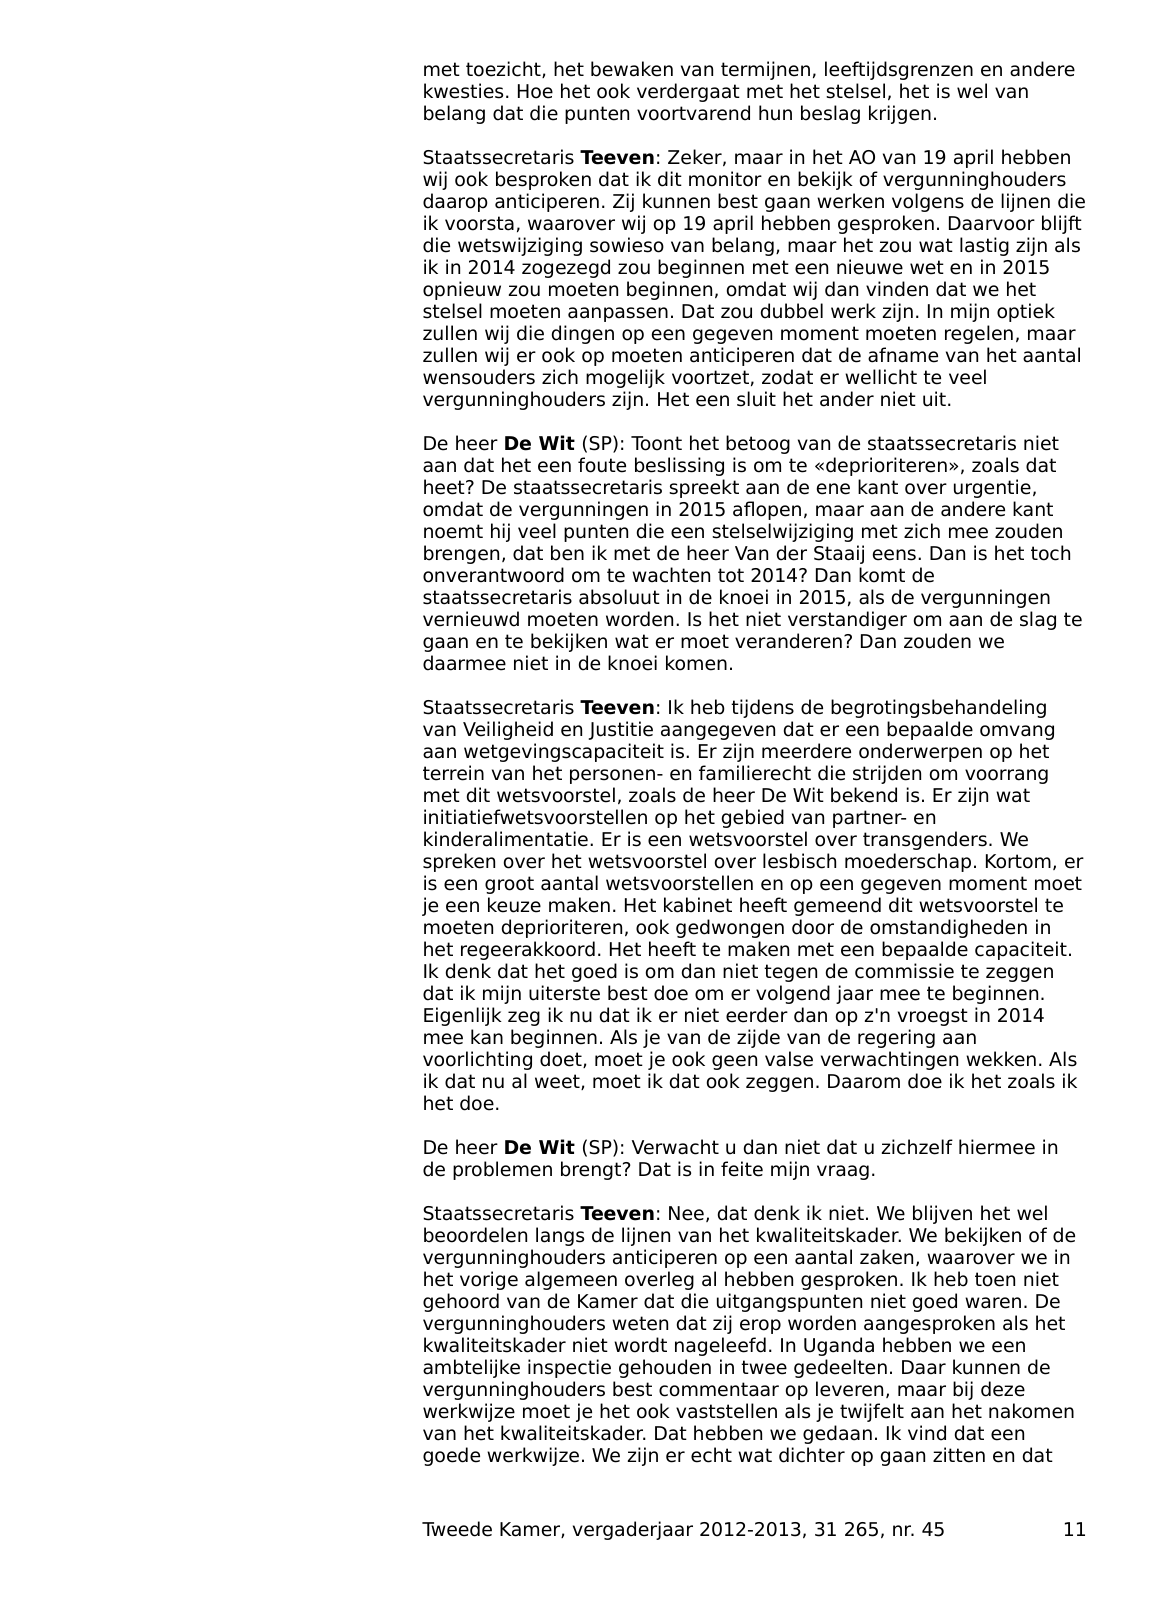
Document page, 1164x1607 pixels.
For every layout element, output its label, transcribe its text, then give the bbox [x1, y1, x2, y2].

text Staatssecretaris Teeven: Zeker, maar in het AO van 19 april hebben wij ook besproken dat ik dit monitor en bekijk of vergunninghouders daarop anticiperen. Zij kunnen best gaan werken volgens de lijnen die ik voorsta, waarover wij op 19 april hebben gesproken. Daarvoor blijft die wetswijziging sowieso van belang, maar het zou wat lastig zijn als ik in 2014 zogezegd zou beginnen met een nieuwe wet en in 2015 opnieuw zou moeten beginnen, omdat wij dan vinden dat we het stelsel moeten aanpassen. Dat zou dubbel werk zijn. In mijn optiek zullen wij die dingen op een gegeven moment moeten regelen, maar zullen wij er ook op moeten anticiperen dat de afname van het aantal wensouders zich mogelijk voortzet, zodat er wellicht te veel vergunninghouders zijn. Het een sluit het ander niet uit. [422, 147, 1087, 411]
text Staatssecretaris Teeven: Ik heb tijdens de begrotingsbehandeling van Veiligheid en Justitie aangegeven dat er een bepaalde omvang aan wetgevingscapaciteit is. Er zijn meerdere onderwerpen op het terrein van het personen- en familierecht die strijden om voorrang met dit wetsvoorstel, zoals de heer De Wit bekend is. Er zijn wat initiatiefwetsvoorstellen op het gebied van partner- en kinderalimentatie. Er is een wetsvoorstel over transgenders. We spreken over het wetsvoorstel over lesbisch moederschap. Kortom, er is een groot aantal wetsvoorstellen en op een gegeven moment moet je een keuze maken. Het kabinet heeft gemeend dit wetsvoorstel te moeten deprioriteren, ook gedwongen door de omstandigheden in het regeerakkoord. Het heeft te maken met een bepaalde capaciteit. Ik denk dat het goed is om dan niet tegen de commissie te zeggen dat ik mijn uiterste best doe om er volgend jaar mee te beginnen. Eigenlijk zeg ik nu dat ik er niet eerder dan op z'n vroegst in 2014 mee kan beginnen. Als je van de zijde van de regering aan voorlichting doet, moet je ook geen valse verwachtingen wekken. Als ik dat nu al weet, moet ik dat ook zeggen. Daarom doe ik het zoals ik het doe. [422, 697, 1087, 1115]
text met toezicht, het bewaken van termijnen, leeftijdsgrenzen en andere kwesties. Hoe het ook verdergaat met het stelsel, het is wel van belang dat die punten voortvarend hun beslag krijgen. [422, 59, 1087, 125]
text De heer De Wit (SP): Toont het betoog van de staatssecretaris niet aan dat het een foute beslissing is om te «deprioriteren», zoals dat heet? De staatssecretaris spreekt aan de ene kant over urgentie, omdat de vergunningen in 2015 aflopen, maar aan de andere kant noemt hij veel punten die een stelselwijziging met zich mee zouden brengen, dat ben ik met de heer Van der Staaij eens. Dan is het toch onverantwoord om te wachten tot 2014? Dan komt de staatssecretaris absoluut in de knoei in 2015, als de vergunningen vernieuwd moeten worden. Is het niet verstandiger om aan de slag te gaan en te bekijken wat er moet veranderen? Dan zouden we daarmee niet in de knoei komen. [422, 433, 1087, 675]
text Staatssecretaris Teeven: Nee, dat denk ik niet. We blijven het wel beoordelen langs de lijnen van het kwaliteitskader. We bekijken of de vergunninghouders anticiperen op een aantal zaken, waarover we in het vorige algemeen overleg al hebben gesproken. Ik heb toen niet gehoord van de Kamer dat die uitgangspunten niet goed waren. De vergunninghouders weten dat zij erop worden aangesproken als het kwaliteitskader niet wordt nageleefd. In Uganda hebben we een ambtelijke inspectie gehouden in twee gedeelten. Daar kunnen de vergunninghouders best commentaar op leveren, maar bij deze werkwijze moet je het ook vaststellen als je twijfelt aan het nakomen van het kwaliteitskader. Dat hebben we gedaan. Ik vind dat een goede werkwijze. We zijn er echt wat dichter op gaan zitten en dat [422, 1203, 1087, 1467]
text De heer De Wit (SP): Verwacht u dan niet dat u zichzelf hiermee in de problemen brengt? Dat is in feite mijn vraag. [422, 1137, 1087, 1181]
